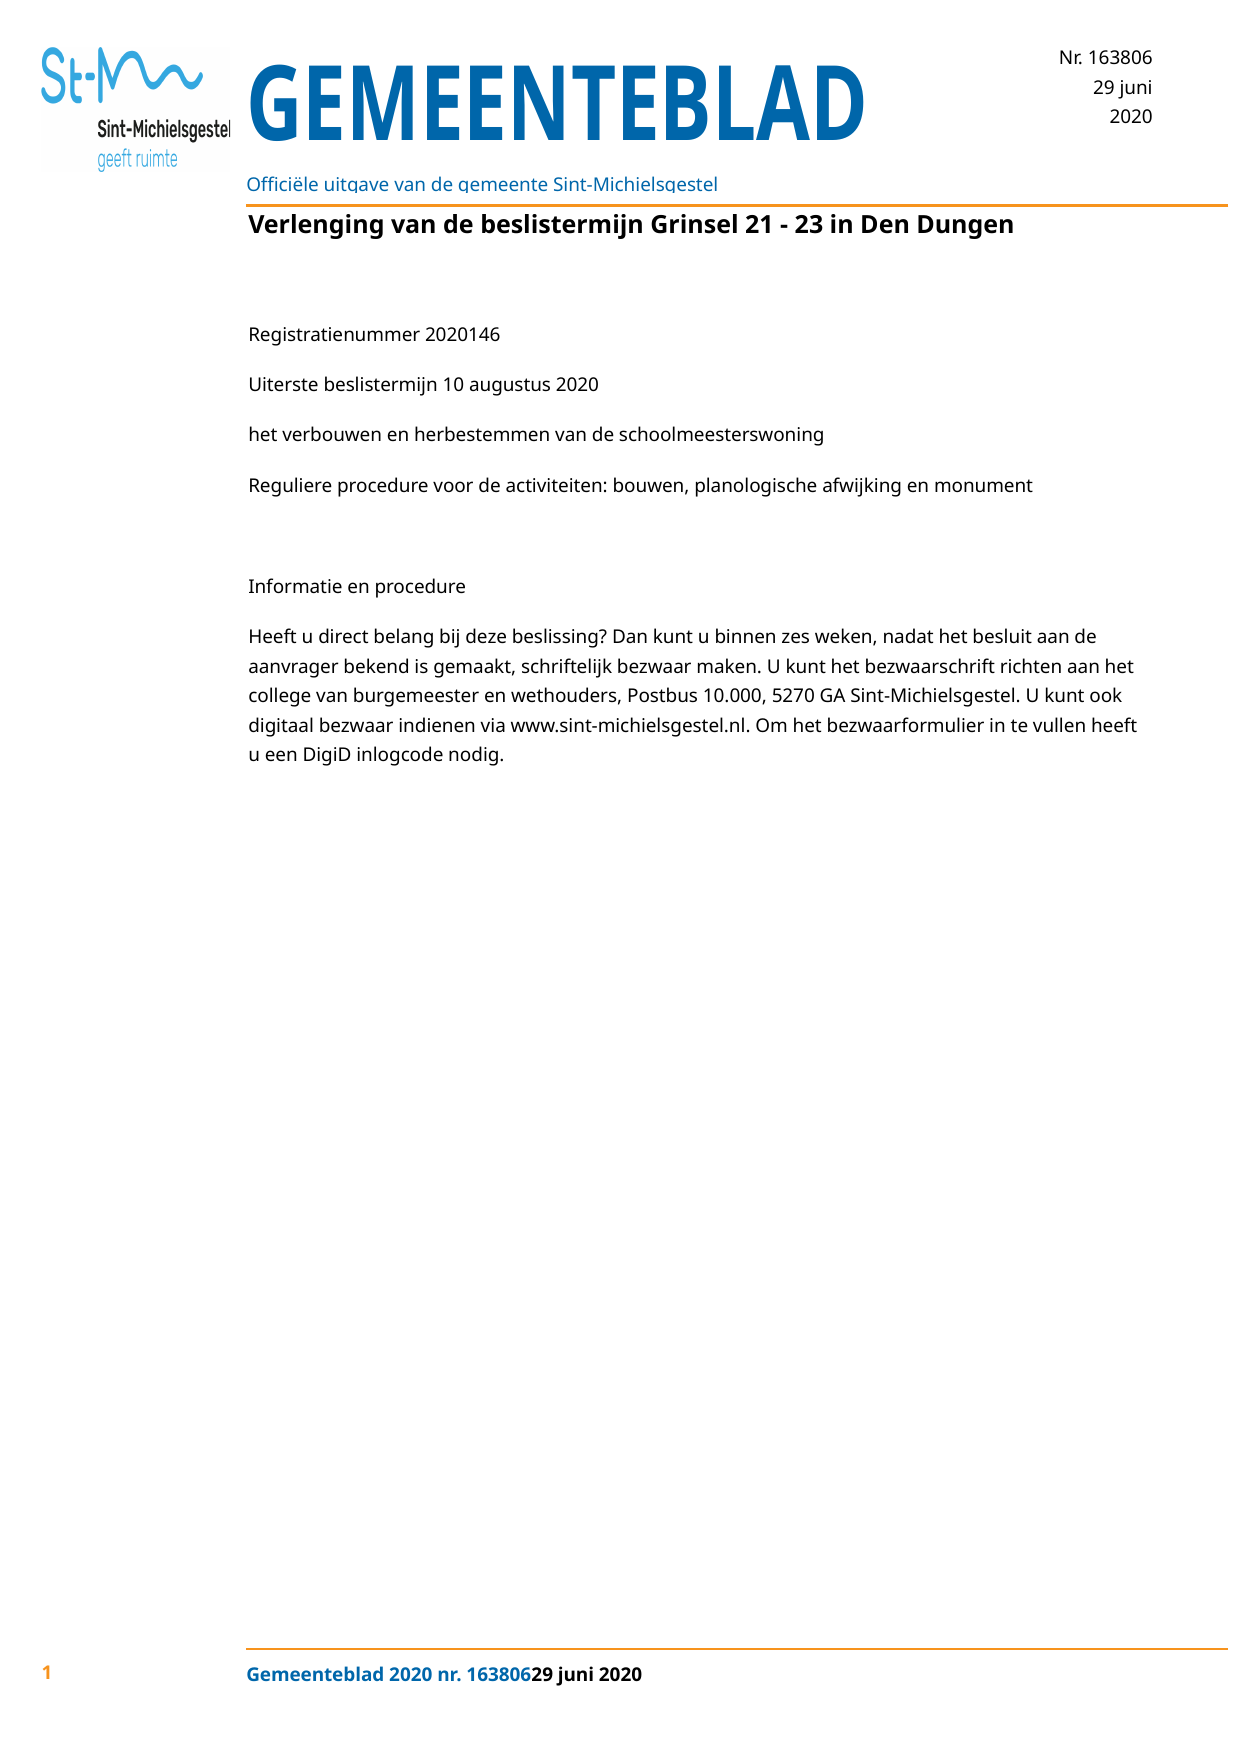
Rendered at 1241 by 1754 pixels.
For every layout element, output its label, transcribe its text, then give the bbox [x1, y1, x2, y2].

picture [41, 47, 231, 172]
text Informatie en procedure [248, 573, 1152, 598]
text Reguliere procedure voor de activiteiten: bouwen, planologische afwijking en monument [248, 472, 1152, 498]
text Registratienummer 2020146 [248, 321, 1152, 346]
text Uiterste beslistermijn 10 augustus 2020 [248, 371, 1152, 397]
text Heeft u direct belang bij deze beslissing? Dan kunt u binnen zes weken, nadat het besluit aan de aanvrager bekend is gemaakt, schriftelijk bezwaar maken. U kunt het bezwaarschrift richten aan het college van burgemeester en wethouders, Postbus 10.000, 5270 GA Sint-Michielsgestel. U kunt ook digitaal bezwaar indienen via www.sint-michielsgestel.nl. Om het bezwaarformulier in te vullen heeft u een DigiD inlogcode nodig. [248, 623, 1152, 767]
text Verlenging van de beslistermijn Grinsel 21 - 23 in Den Dungen [248, 207, 1152, 241]
text het verbouwen en herbestemmen van de schoolmeesterswoning [248, 422, 1152, 447]
